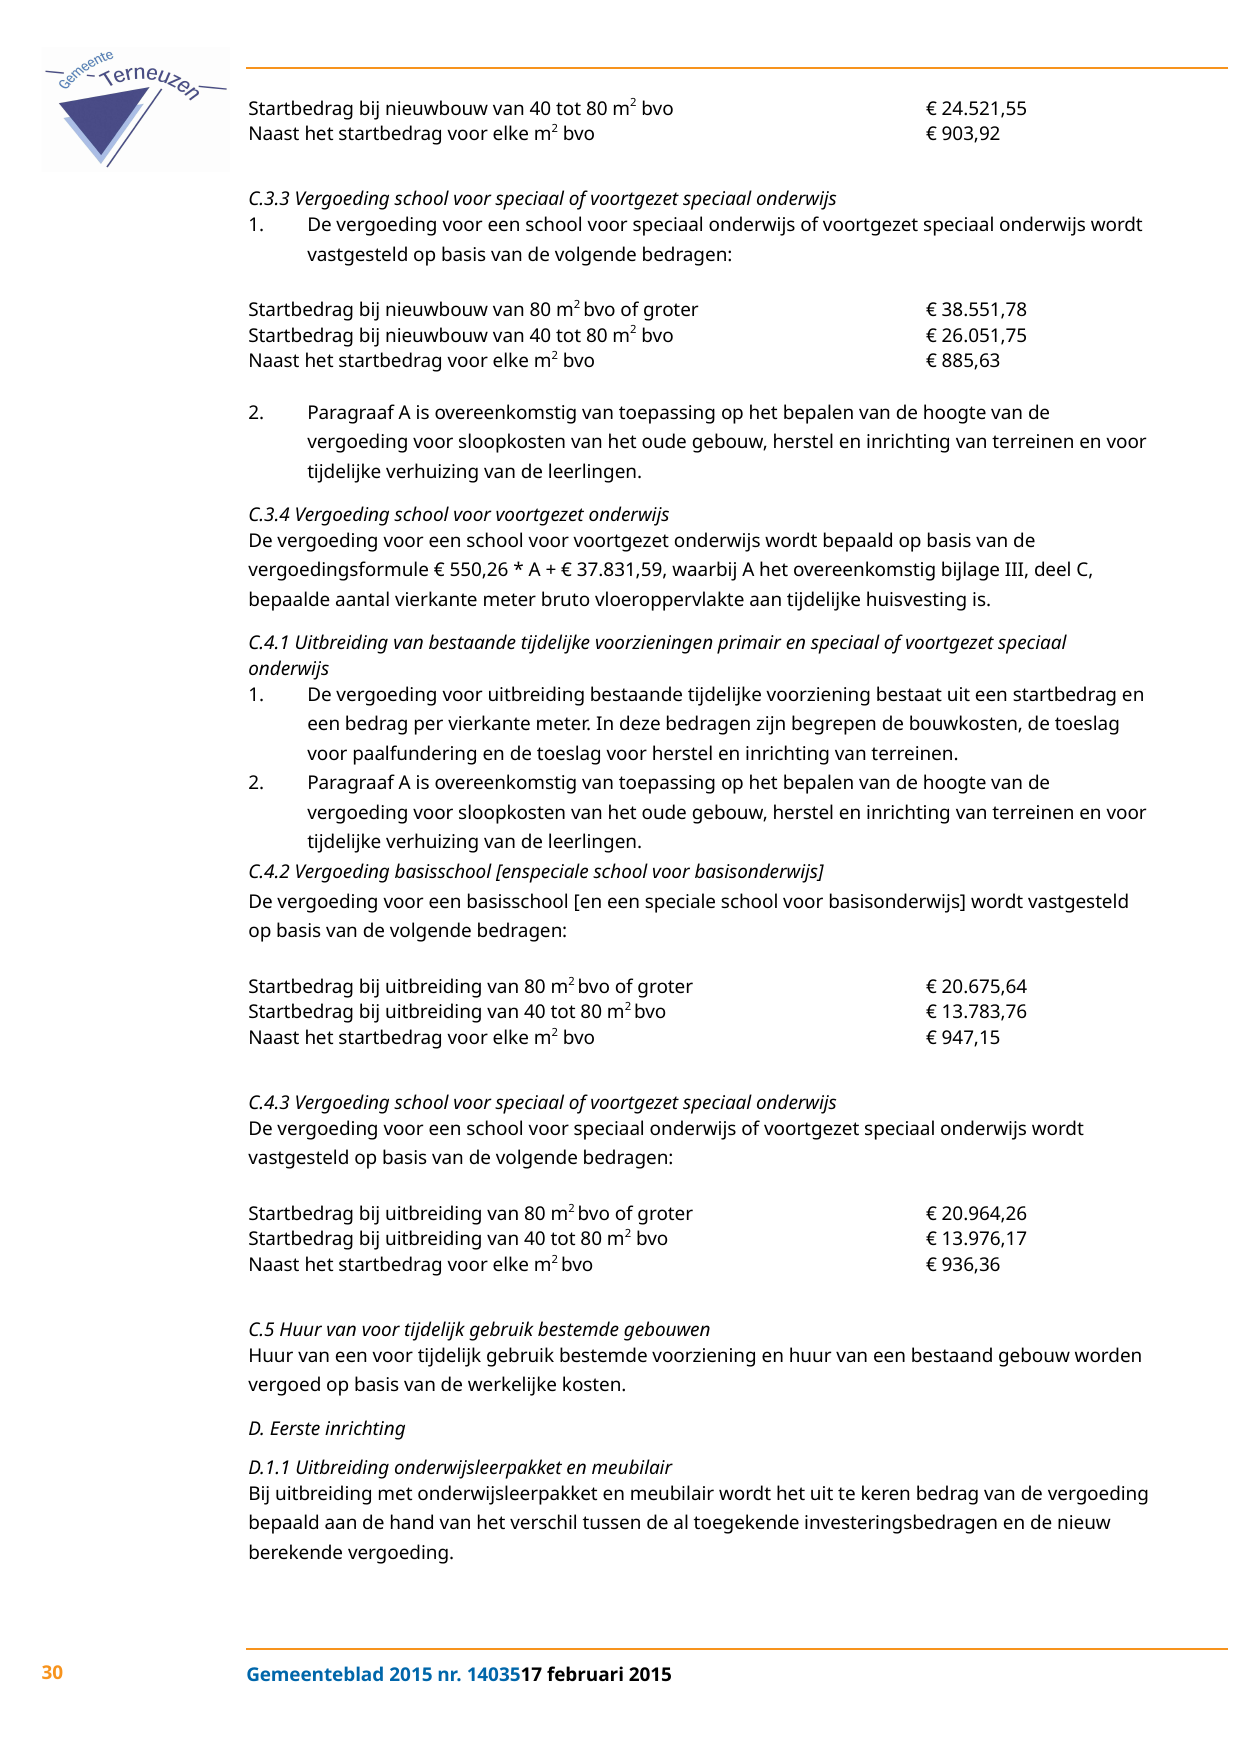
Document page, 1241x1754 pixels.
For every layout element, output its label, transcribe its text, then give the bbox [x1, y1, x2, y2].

text C.3.4 Vergoeding school voor voortgezet onderwijs [248, 501, 1152, 527]
table_cell € 936,36 [926, 1251, 1152, 1277]
table_cell € 13.976,17 [926, 1226, 1152, 1251]
table_header Startbedrag bij uitbreiding van 80 m2 bvo of groter [248, 973, 926, 998]
text De vergoeding voor een school voor speciaal onderwijs of voortgezet speciaal onderwijs wordt vastgesteld op basis van de volgende bedragen: [248, 1115, 1152, 1170]
table_cell € 947,15 [926, 1024, 1152, 1050]
table_cell Startbedrag bij nieuwbouw van 40 tot 80 m2 bvo [248, 95, 926, 121]
text Huur van een voor tijdelijk gebruik bestemde voorziening en huur van een bestaand gebouw worden vergoed op basis van de werkelijke kosten. [248, 1342, 1152, 1397]
table_header Startbedrag bij nieuwbouw van 80 m2 bvo of groter [248, 296, 926, 322]
table_cell € 26.051,75 [926, 322, 1152, 348]
table_cell Naast het startbedrag voor elke m2 bvo [248, 1251, 926, 1277]
table_header Startbedrag bij uitbreiding van 80 m2 bvo of groter [248, 1200, 926, 1226]
table_cell Naast het startbedrag voor elke m2 bvo [248, 1024, 926, 1050]
list De vergoeding voor een school voor speciaal onderwijs of voortgezet speciaal onderwijs wordt vastgesteld op basis van de volgende bedragen: [248, 211, 1152, 267]
list Paragraaf A is overeenkomstig van toepassing op het bepalen van de hoogte van de vergoeding voor sloopkosten van het oude gebouw, herstel en inrichting van terreinen en voor tijdelijke verhuizing van de leerlingen. [248, 399, 1152, 484]
table_cell Startbedrag bij nieuwbouw van 40 tot 80 m2 bvo [248, 322, 926, 348]
picture [41, 47, 231, 172]
table_header € 20.964,26 [926, 1200, 1152, 1226]
table_header € 20.675,64 [926, 973, 1152, 998]
table_cell € 903,92 [926, 121, 1152, 146]
text D.1.1 Uitbreiding onderwijsleerpakket en meubilair [248, 1454, 1152, 1480]
list Paragraaf A is overeenkomstig van toepassing op het bepalen van de hoogte van de vergoeding voor sloopkosten van het oude gebouw, herstel en inrichting van terreinen en voor tijdelijke verhuizing van de leerlingen. [248, 769, 1152, 854]
text De vergoeding voor een basisschool [en een speciale school voor basisonderwijs] wordt vastgesteld op basis van de volgende bedragen: [248, 888, 1152, 943]
text De vergoeding voor een school voor voortgezet onderwijs wordt bepaald op basis van de vergoedingsformule € 550,26 * A + € 37.831,59, waarbij A het overeenkomstig bijlage III, deel C, bepaalde aantal vierkante meter bruto vloeroppervlakte aan tijdelijke huisvesting is. [248, 527, 1152, 612]
text C.5 Huur van voor tijdelijk gebruik bestemde gebouwen [248, 1316, 1152, 1342]
table_cell Startbedrag bij uitbreiding van 40 tot 80 m2 bvo [248, 999, 926, 1024]
list De vergoeding voor uitbreiding bestaande tijdelijke voorziening bestaat uit een startbedrag en een bedrag per vierkante meter. In deze bedragen zijn begrepen de bouwkosten, de toeslag voor paalfundering en de toeslag voor herstel en inrichting van terreinen. [248, 681, 1152, 766]
table_cell Naast het startbedrag voor elke m2 bvo [248, 121, 926, 146]
text C.4.2 Vergoeding basisschool [enspeciale school voor basisonderwijs] [248, 858, 1152, 884]
text D. Eerste inrichting [248, 1415, 1152, 1441]
table_cell Startbedrag bij uitbreiding van 40 tot 80 m2 bvo [248, 1226, 926, 1251]
table_cell € 885,63 [926, 348, 1152, 373]
text C.4.1 Uitbreiding van bestaande tijdelijke voorzieningen primair en speciaal of voortgezet speciaal onderwijs [248, 629, 1152, 681]
table_header € 38.551,78 [926, 296, 1152, 322]
text C.3.3 Vergoeding school voor speciaal of voortgezet speciaal onderwijs [248, 186, 1152, 211]
text Bij uitbreiding met onderwijsleerpakket en meubilair wordt het uit te keren bedrag van de vergoeding bepaald aan de hand van het verschil tussen de al toegekende investeringsbedragen en de nieuw berekende vergoeding. [248, 1480, 1152, 1565]
table_cell Naast het startbedrag voor elke m2 bvo [248, 348, 926, 373]
table_cell € 24.521,55 [926, 95, 1152, 121]
table_cell € 13.783,76 [926, 999, 1152, 1024]
text C.4.3 Vergoeding school voor speciaal of voortgezet speciaal onderwijs [248, 1089, 1152, 1115]
